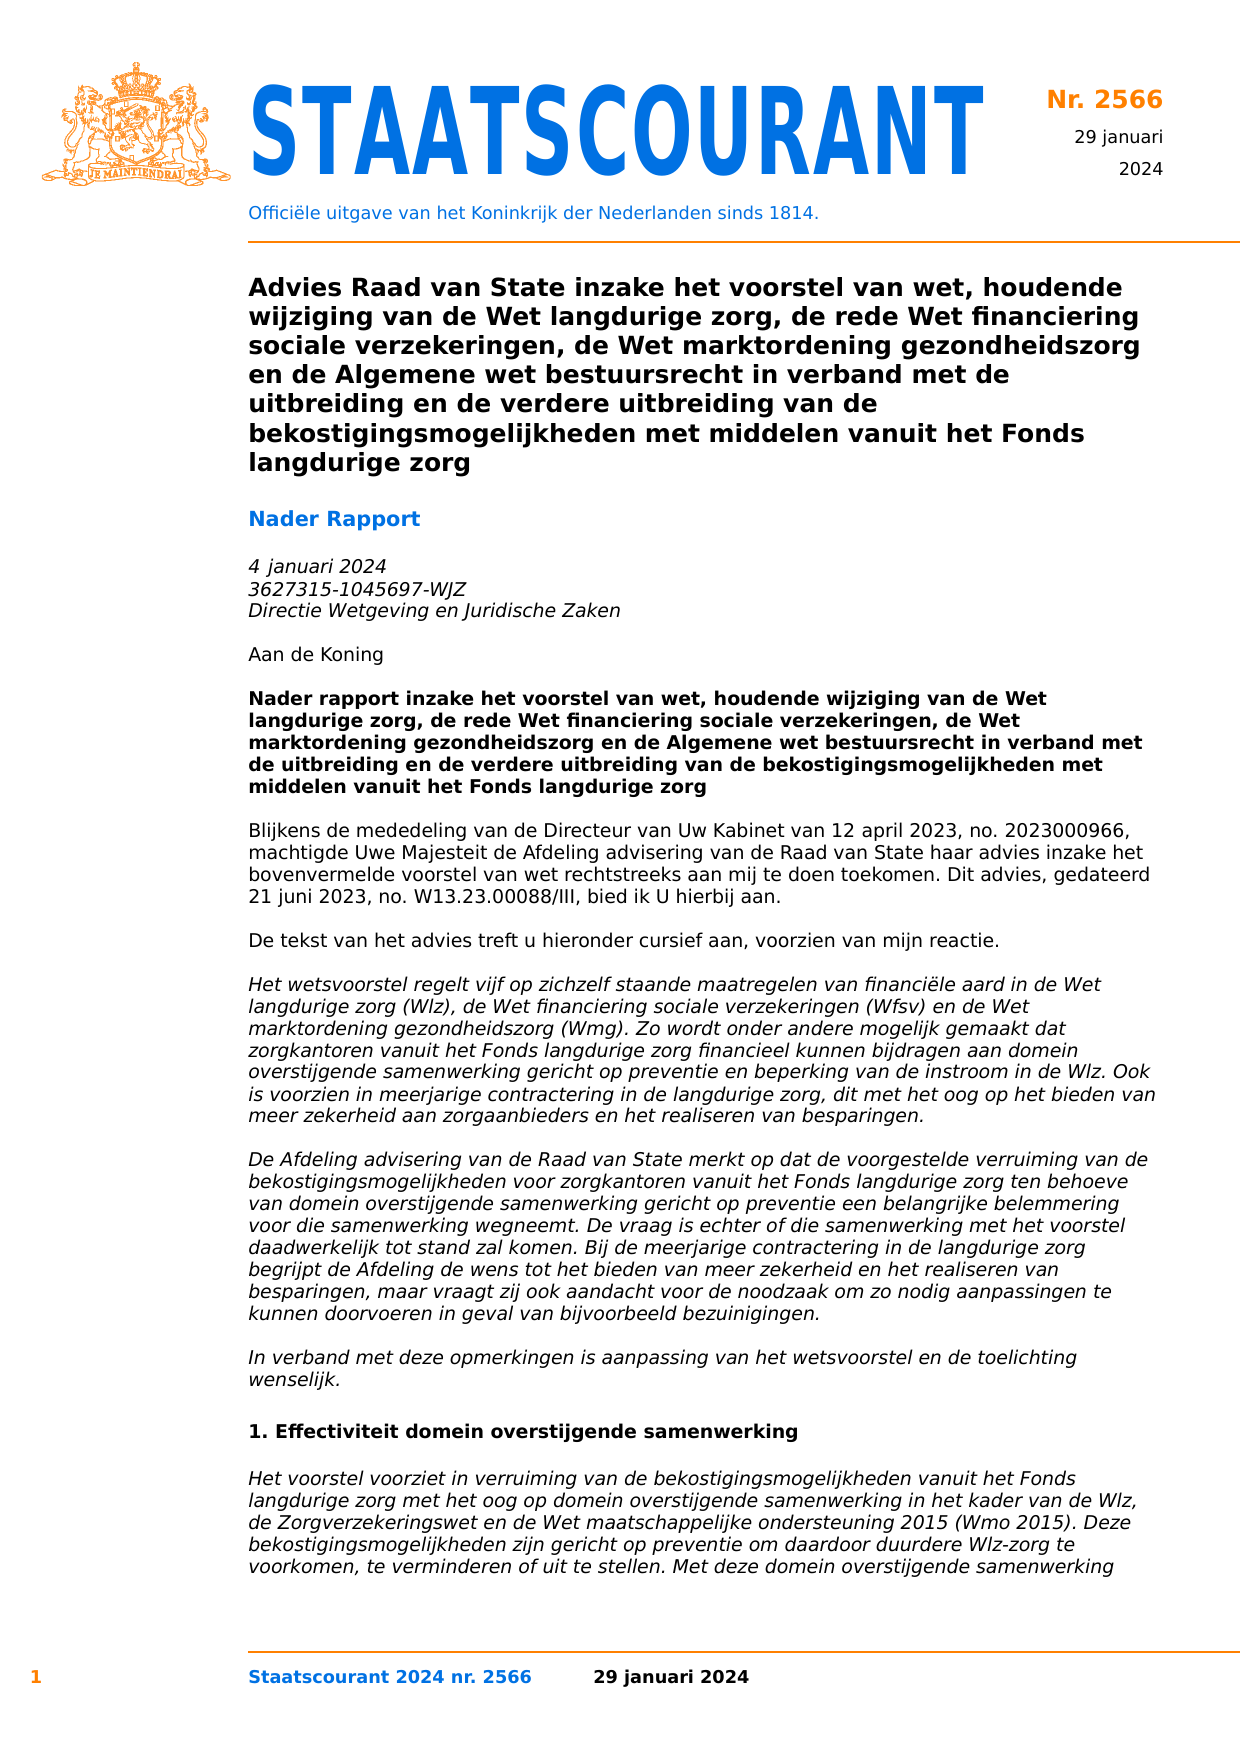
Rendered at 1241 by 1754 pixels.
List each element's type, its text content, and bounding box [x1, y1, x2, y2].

subtitle 1. Effectiviteit domein overstijgende samenwerking [248, 1421, 1163, 1443]
text Blijkens de mededeling van de Directeur van Uw Kabinet van 12 april 2023, no. 2023000966, machtigde Uwe Majesteit de Afdeling advisering van de Raad van State haar advies inzake het bovenvermelde voorstel van wet rechtstreeks aan mij te doen toekomen. Dit advies, gedateerd 21 juni 2023, no. W13.23.00088/III, bied ik U hierbij aan. [248, 820, 1163, 908]
picture [41, 62, 231, 186]
table_header Nr. 2566 [998, 62, 1240, 121]
text Aan de Koning [248, 644, 1163, 666]
text De Afdeling advisering van de Raad van State merkt op dat de voorgestelde verruiming van de bekostigingsmogelijkheden voor zorgkantoren vanuit het Fonds langdurige zorg ten behoeve van domein overstijgende samenwerking gericht op preventie een belangrijke belemmering voor die samenwerking wegneemt. De vraag is echter of die samenwerking met het voorstel daadwerkelijk tot stand zal komen. Bij de meerjarige contractering in de langdurige zorg begrijpt de Afdeling de wens tot het bieden van meer zekerheid en het realiseren van besparingen, maar vraagt zij ook aandacht voor de noodzaak om zo nodig aanpassingen te kunnen doorvoeren in geval van bijvoorbeeld bezuinigingen. [248, 1149, 1163, 1325]
text Het wetsvoorstel regelt vijf op zichzelf staande maatregelen van financiële aard in de Wet langdurige zorg (Wlz), de Wet financiering sociale verzekeringen (Wfsv) en de Wet marktordening gezondheidszorg (Wmg). Zo wordt onder andere mogelijk gemaakt dat zorgkantoren vanuit het Fonds langdurige zorg financieel kunnen bijdragen aan domein overstijgende samenwerking gericht op preventie en beperking van de instroom in de Wlz. Ook is voorzien in meerjarige contractering in de langdurige zorg, dit met het oog op het bieden van meer zekerheid aan zorgaanbieders en het realiseren van besparingen. [248, 973, 1163, 1127]
text Het voorstel voorziet in verruiming van de bekostigingsmogelijkheden vanuit het Fonds langdurige zorg met het oog op domein overstijgende samenwerking in het kader van de Wlz, de Zorgverzekeringswet en de Wet maatschappelijke ondersteuning 2015 (Wmo 2015). Deze bekostigingsmogelijkheden zijn gericht op preventie om daardoor duurdere Wlz-zorg te voorkomen, te verminderen of uit te stellen. Met deze domein overstijgende samenwerking [248, 1468, 1163, 1578]
table_header STAATSCOURANT [248, 62, 998, 203]
table_header [25, 62, 248, 241]
text De tekst van het advies treft u hieronder cursief aan, voorzien van mijn reactie. [248, 930, 1163, 952]
text Directie Wetgeving en Juridische Zaken [248, 600, 1163, 622]
text Nader rapport inzake het voorstel van wet, houdende wijziging van de Wet langdurige zorg, de rede Wet financiering sociale verzekeringen, de Wet marktordening gezondheidszorg en de Algemene wet bestuursrecht in verband met de uitbreiding en de verdere uitbreiding van de bekostigingsmogelijkheden met middelen vanuit het Fonds langdurige zorg [248, 688, 1163, 798]
text In verband met deze opmerkingen is aanpassing van het wetsvoorstel en de toelichting wenselijk. [248, 1347, 1163, 1391]
text 4 januari 2024 [248, 556, 1163, 578]
text 3627315-1045697-WJZ [248, 578, 1163, 600]
table_cell Officiële uitgave van het Koninkrijk der Nederlanden sinds 1814. [248, 203, 1240, 241]
table_cell 2024 [998, 153, 1240, 203]
subtitle Advies Raad van State inzake het voorstel van wet, houdende wijziging van de Wet langdurige zorg, de rede Wet financiering sociale verzekeringen, de Wet marktordening gezondheidszorg en de Algemene wet bestuursrecht in verband met de uitbreiding en de verdere uitbreiding van de bekostigingsmogelijkheden met middelen vanuit het Fonds langdurige zorg [248, 273, 1163, 477]
table_cell 29 januari [998, 121, 1240, 153]
subtitle Nader Rapport [248, 507, 1163, 531]
